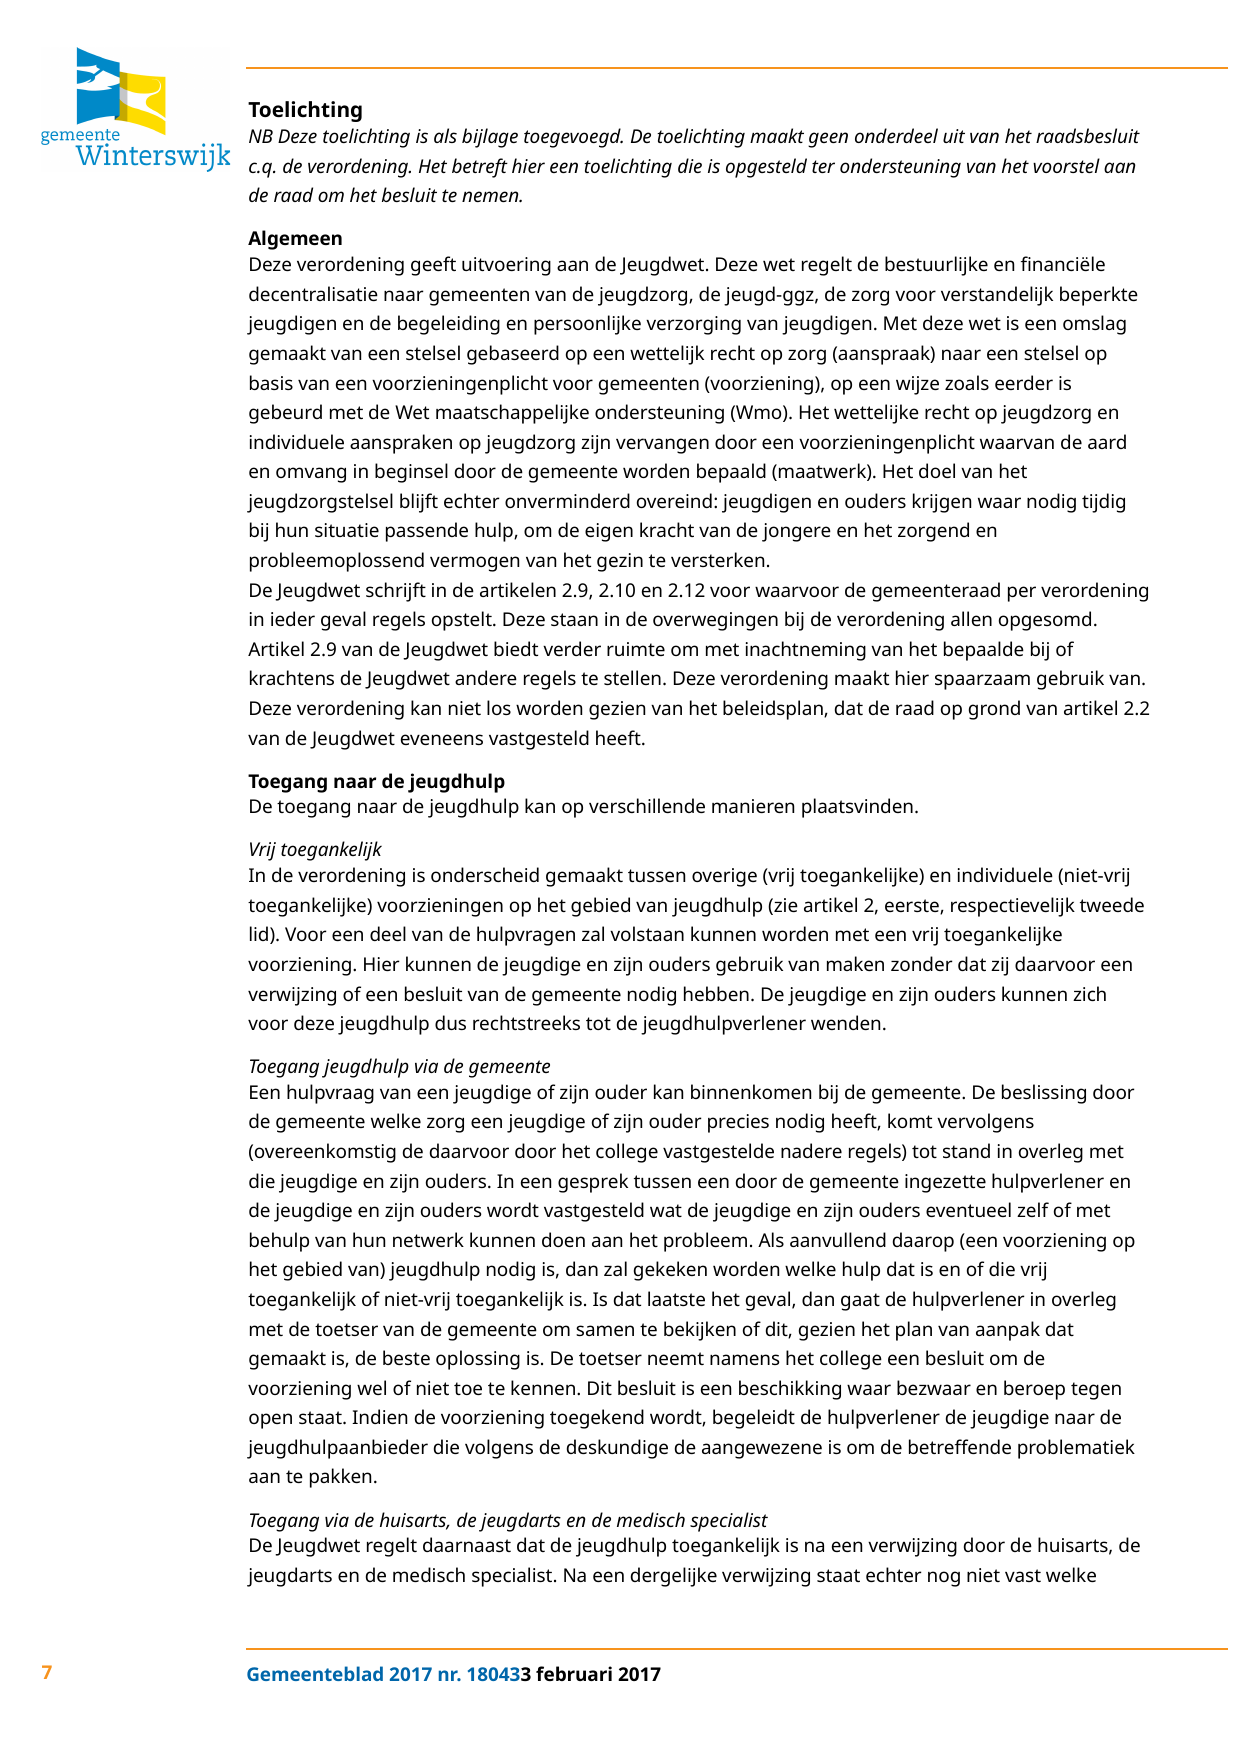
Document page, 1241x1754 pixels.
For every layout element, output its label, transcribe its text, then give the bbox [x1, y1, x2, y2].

text Deze verordening kan niet los worden gezien van het beleidsplan, dat de raad op grond van artikel 2.2 van de Jeugdwet eveneens vastgesteld heeft. [248, 695, 1152, 750]
text De Jeugdwet regelt daarnaast dat de jeugdhulp toegankelijk is na een verwijzing door de huisarts, de jeugdarts en de medisch specialist. Na een dergelijke verwijzing staat echter nog niet vast welke [248, 1533, 1152, 1588]
text De Jeugdwet schrijft in de artikelen 2.9, 2.10 en 2.12 voor waarvoor de gemeenteraad per verordening in ieder geval regels opstelt. Deze staan in de overwegingen bij de verordening allen opgesomd. Artikel 2.9 van de Jeugdwet biedt verder ruimte om met inachtneming van het bepaalde bij of krachtens de Jeugdwet andere regels te stellen. Deze verordening maakt hier spaarzaam gebruik van. [248, 577, 1152, 691]
text Een hulpvraag van een jeugdige of zijn ouder kan binnenkomen bij de gemeente. De beslissing door de gemeente welke zorg een jeugdige of zijn ouder precies nodig heeft, komt vervolgens (overeenkomstig de daarvoor door het college vastgestelde nadere regels) tot stand in overleg met die jeugdige en zijn ouders. In een gesprek tussen een door de gemeente ingezette hulpverlener en de jeugdige en zijn ouders wordt vastgesteld wat de jeugdige en zijn ouders eventueel zelf of met behulp van hun netwerk kunnen doen aan het probleem. Als aanvullend daarop (een voorziening op het gebied van) jeugdhulp nodig is, dan zal gekeken worden welke hulp dat is en of die vrij toegankelijk of niet-vrij toegankelijk is. Is dat laatste het geval, dan gaat de hulpverlener in overleg met de toetser van de gemeente om samen te bekijken of dit, gezien het plan van aanpak dat gemaakt is, de beste oplossing is. De toetser neemt namens het college een besluit om de voorziening wel of niet toe te kennen. Dit besluit is een beschikking waar bezwaar en beroep tegen open staat. Indien de voorziening toegekend wordt, begeleidt de hulpverlener de jeugdige naar de jeugdhulpaanbieder die volgens de deskundige de aangewezene is om de betreffende problematiek aan te pakken. [248, 1079, 1152, 1489]
text Toegang naar de jeugdhulp [248, 768, 1152, 793]
text In de verordening is onderscheid gemaakt tussen overige (vrij toegankelijke) en individuele (niet-vrij toegankelijke) voorzieningen op het gebied van jeugdhulp (zie artikel 2, eerste, respectievelijk tweede lid). Voor een deel van de hulpvragen zal volstaan kunnen worden met een vrij toegankelijke voorziening. Hier kunnen de jeugdige en zijn ouders gebruik van maken zonder dat zij daarvoor een verwijzing of een besluit van de gemeente nodig hebben. De jeugdige en zijn ouders kunnen zich voor deze jeugdhulp dus rechtstreeks tot de jeugdhulpverlener wenden. [248, 862, 1152, 1036]
text Toegang jeugdhulp via de gemeente [248, 1053, 1152, 1079]
text De toegang naar de jeugdhulp kan op verschillende manieren plaatsvinden. [248, 793, 1152, 819]
text Toegang via de huisarts, de jeugdarts en de medisch specialist [248, 1507, 1152, 1533]
text Vrij toegankelijk [248, 837, 1152, 862]
picture [225, 153, 231, 162]
text Deze verordening geeft uitvoering aan de Jeugdwet. Deze wet regelt de bestuurlijke en financiële decentralisatie naar gemeenten van de jeugdzorg, de jeugd-ggz, de zorg voor verstandelijk beperkte jeugdigen en de begeleiding en persoonlijke verzorging van jeugdigen. Met deze wet is een omslag gemaakt van een stelsel gebaseerd op een wettelijk recht op zorg (aanspraak) naar een stelsel op basis van een voorzieningenplicht voor gemeenten (voorziening), op een wijze zoals eerder is gebeurd met de Wet maatschappelijke ondersteuning (Wmo). Het wettelijke recht op jeugdzorg en individuele aanspraken op jeugdzorg zijn vervangen door een voorzieningenplicht waarvan de aard en omvang in beginsel door de gemeente worden bepaald (maatwerk). Het doel van het jeugdzorgstelsel blijft echter onverminderd overeind: jeugdigen en ouders krijgen waar nodig tijdig bij hun situatie passende hulp, om de eigen kracht van de jongere en het zorgend en probleemoplossend vermogen van het gezin te versterken. [248, 251, 1152, 573]
picture [41, 47, 231, 172]
text NB Deze toelichting is als bijlage toegevoegd. De toelichting maakt geen onderdeel uit van het raadsbesluit c.q. de verordening. Het betreft hier een toelichting die is opgesteld ter ondersteuning van het voorstel aan de raad om het besluit te nemen. [248, 123, 1152, 208]
text Algemeen [248, 226, 1152, 251]
text Toelichting [248, 95, 1152, 123]
